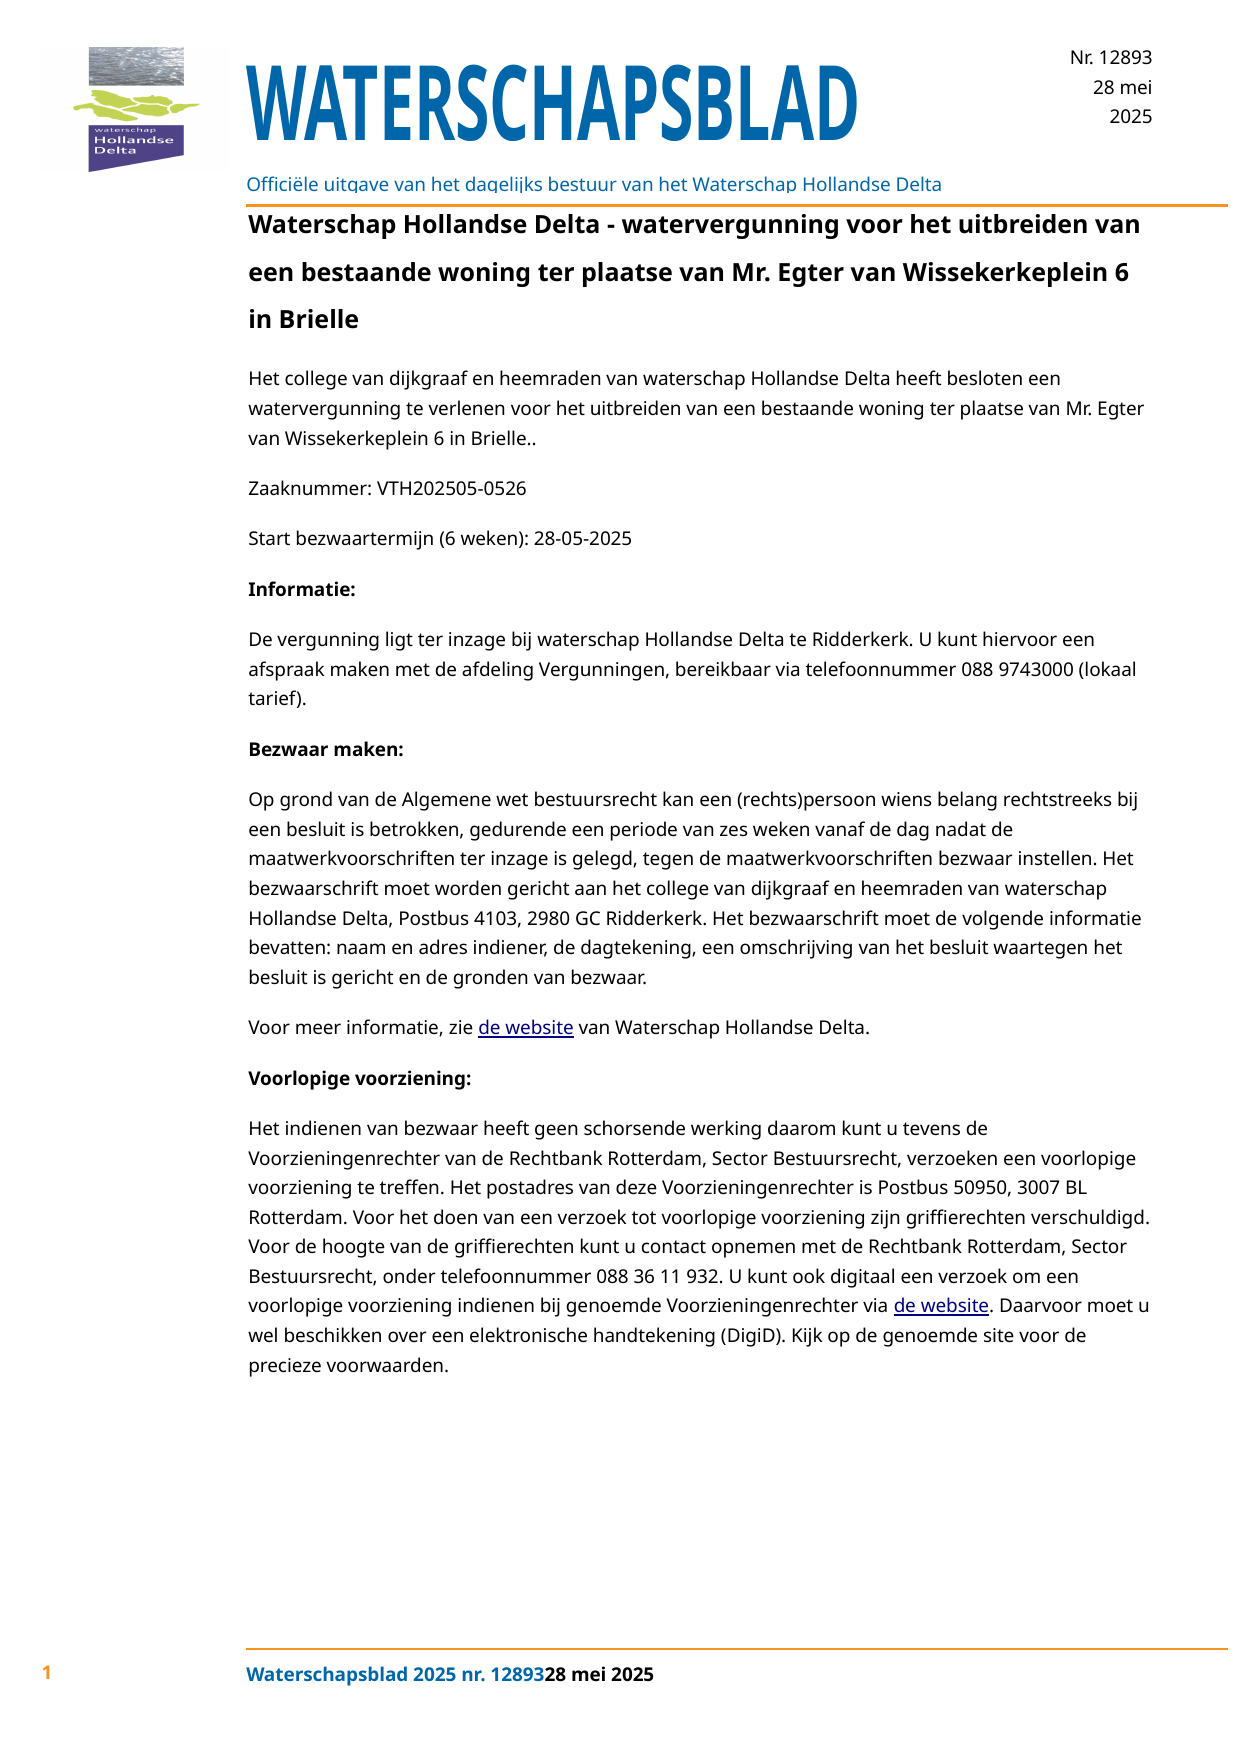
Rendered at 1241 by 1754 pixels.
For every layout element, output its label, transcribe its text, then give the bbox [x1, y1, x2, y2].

text Start bezwaartermijn (6 weken): 28-05-2025 [248, 526, 1152, 551]
text Voor meer informatie, zie de website van Waterschap Hollandse Delta. [248, 1014, 1152, 1040]
text Het indienen van bezwaar heeft geen schorsende werking daarom kunt u tevens de Voorzieningenrechter van de Rechtbank Rotterdam, Sector Bestuursrecht, verzoeken een voorlopige voorziening te treffen. Het postadres van deze Voorzieningenrechter is Postbus 50950, 3007 BL Rotterdam. Voor het doen van een verzoek tot voorlopige voorziening zijn griffierechten verschuldigd. Voor de hoogte van de griffierechten kunt u contact opnemen met de Rechtbank Rotterdam, Sector Bestuursrecht, onder telefoonnummer 088 36 11 932. U kunt ook digitaal een verzoek om een voorlopige voorziening indienen bij genoemde Voorzieningenrechter via de website. Daarvoor moet u wel beschikken over een elektronische handtekening (DigiD). Kijk op de genoemde site voor de precieze voorwaarden. [248, 1115, 1152, 1377]
text Informatie: [248, 576, 1152, 602]
text De vergunning ligt ter inzage bij waterschap Hollandse Delta te Ridderkerk. U kunt hiervoor een afspraak maken met de afdeling Vergunningen, bereikbaar via telefoonnummer 088 9743000 (lokaal tarief). [248, 626, 1152, 711]
text Bezwaar maken: [248, 736, 1152, 762]
picture [41, 47, 231, 172]
text Zaaknummer: VTH202505-0526 [248, 475, 1152, 501]
text Voorlopige voorziening: [248, 1065, 1152, 1090]
text Het college van dijkgraaf en heemraden van waterschap Hollandse Delta heeft besloten een watervergunning te verlenen voor het uitbreiden van een bestaande woning ter plaatse van Mr. Egter van Wissekerkeplein 6 in Brielle.. [248, 366, 1152, 450]
text Op grond van de Algemene wet bestuursrecht kan een (rechts)persoon wiens belang rechtstreeks bij een besluit is betrokken, gedurende een periode van zes weken vanaf de dag nadat de maatwerkvoorschriften ter inzage is gelegd, tegen de maatwerkvoorschriften bezwaar instellen. Het bezwaarschrift moet worden gericht aan het college van dijkgraaf en heemraden van waterschap Hollandse Delta, Postbus 4103, 2980 GC Ridderkerk. Het bezwaarschrift moet de volgende informatie bevatten: naam en adres indiener, de dagtekening, een omschrijving van het besluit waartegen het besluit is gericht en de gronden van bezwaar. [248, 786, 1152, 989]
text Waterschap Hollandse Delta - watervergunning voor het uitbreiden van een bestaande woning ter plaatse van Mr. Egter van Wissekerkeplein 6 in Brielle [248, 207, 1152, 336]
